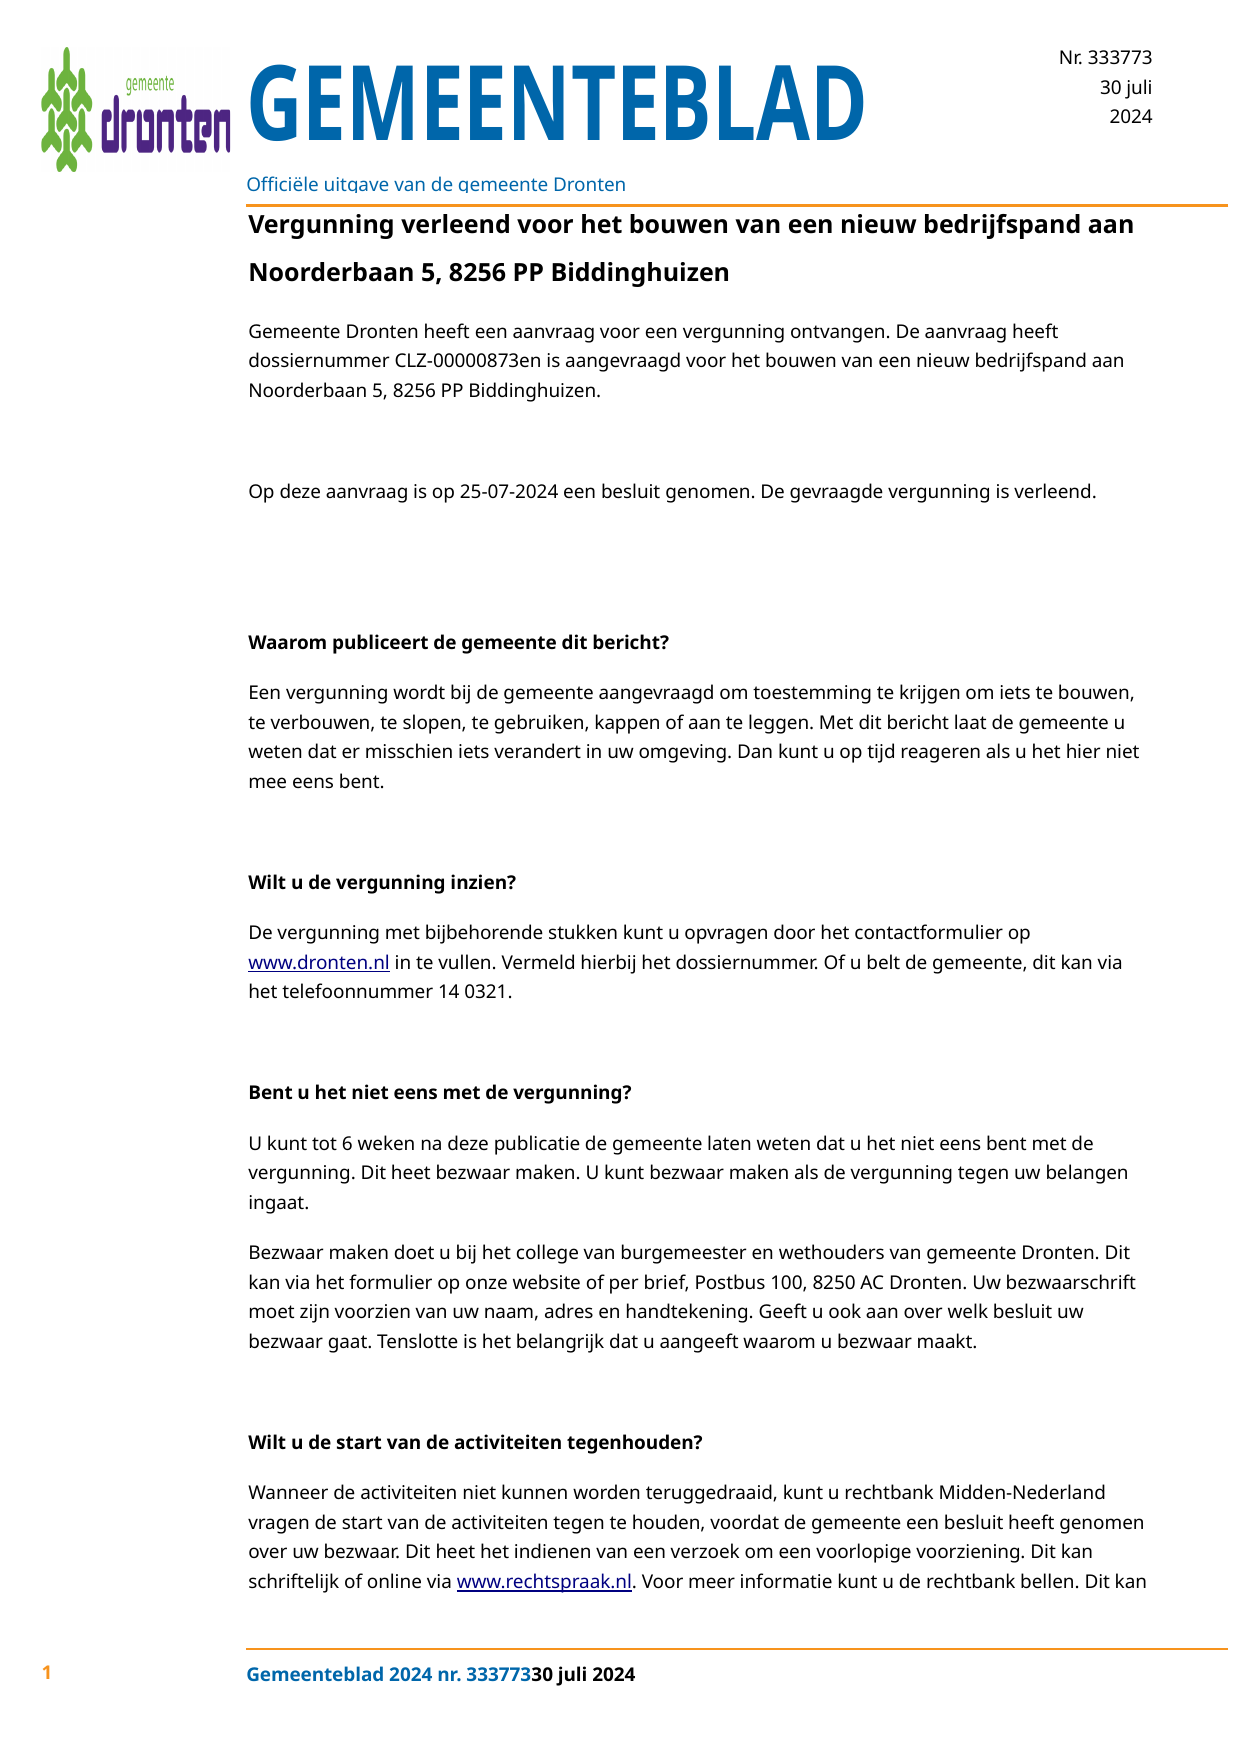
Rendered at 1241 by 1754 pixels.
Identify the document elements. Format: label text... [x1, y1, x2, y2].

text Wilt u de start van de activiteiten tegenhouden? [248, 1429, 1152, 1455]
text Bent u het niet eens met de vergunning? [248, 1079, 1152, 1105]
picture [41, 47, 231, 172]
text Wanneer de activiteiten niet kunnen worden teruggedraaid, kunt u rechtbank Midden-Nederland vragen de start van de activiteiten tegen te houden, voordat de gemeente een besluit heeft genomen over uw bezwaar. Dit heet het indienen van een verzoek om een voorlopige voorziening. Dit kan schriftelijk of online via www.rechtspraak.nl. Voor meer informatie kunt u de rechtbank bellen. Dit kan [248, 1479, 1152, 1594]
text Op deze aanvraag is op 25-07-2024 een besluit genomen. De gevraagde vergunning is verleend. [248, 478, 1152, 504]
text Bezwaar maken doet u bij het college van burgemeester en wethouders van gemeente Dronten. Dit kan via het formulier op onze website of per brief, Postbus 100, 8250 AC Dronten. Uw bezwaarschrift moet zijn voorzien van uw naam, adres en handtekening. Geeft u ook aan over welk besluit uw bezwaar gaat. Tenslotte is het belangrijk dat u aangeeft waarom u bezwaar maakt. [248, 1239, 1152, 1354]
text Vergunning verleend voor het bouwen van een nieuw bedrijfspand aan Noorderbaan 5, 8256 PP Biddinghuizen [248, 207, 1152, 288]
text De vergunning met bijbehorende stukken kunt u opvragen door het contactformulier op www.dronten.nl in te vullen. Vermeld hierbij het dossiernummer. Of u belt de gemeente, dit kan via het telefoonnummer 14 0321. [248, 919, 1152, 1004]
text Waarom publiceert de gemeente dit bericht? [248, 629, 1152, 655]
text Wilt u de vergunning inzien? [248, 869, 1152, 895]
text U kunt tot 6 weken na deze publicatie de gemeente laten weten dat u het niet eens bent met de vergunning. Dit heet bezwaar maken. U kunt bezwaar maken als de vergunning tegen uw belangen ingaat. [248, 1130, 1152, 1215]
text Een vergunning wordt bij de gemeente aangevraagd om toestemming te krijgen om iets te bouwen, te verbouwen, te slopen, te gebruiken, kappen of aan te leggen. Met dit bericht laat de gemeente u weten dat er misschien iets verandert in uw omgeving. Dan kunt u op tijd reageren als u het hier niet mee eens bent. [248, 679, 1152, 794]
text Gemeente Dronten heeft een aanvraag voor een vergunning ontvangen. De aanvraag heeft dossiernummer CLZ-00000873en is aangevraagd voor het bouwen van een nieuw bedrijfspand aan Noorderbaan 5, 8256 PP Biddinghuizen. [248, 318, 1152, 403]
